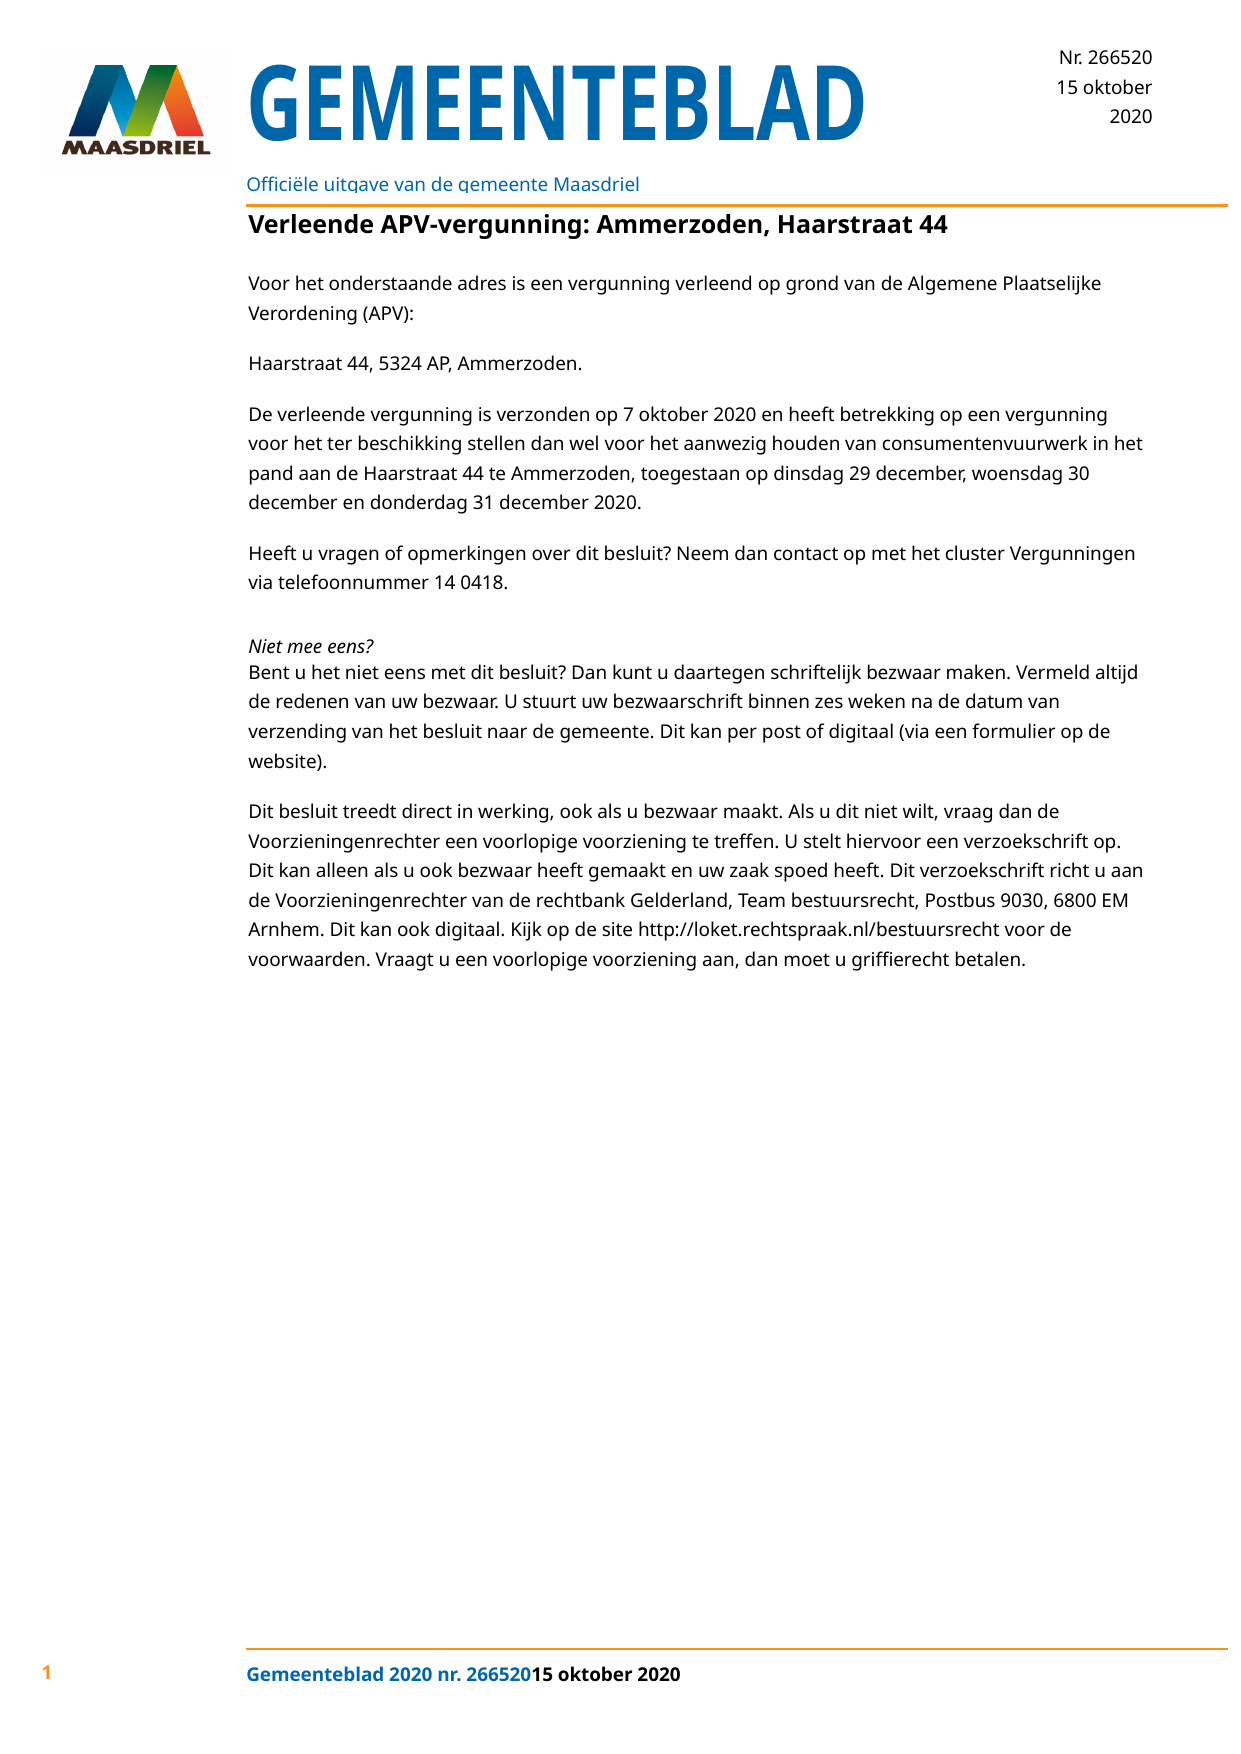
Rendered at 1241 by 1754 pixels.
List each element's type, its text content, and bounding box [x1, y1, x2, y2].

text Bent u het niet eens met dit besluit? Dan kunt u daartegen schriftelijk bezwaar maken. Vermeld altijd de redenen van uw bezwaar. U stuurt uw bezwaarschrift binnen zes weken na de datum van verzending van het besluit naar de gemeente. Dit kan per post of digitaal (via een formulier op de website). [248, 659, 1152, 774]
text Verleende APV-vergunning: Ammerzoden, Haarstraat 44 [248, 207, 1152, 241]
text De verleende vergunning is verzonden op 7 oktober 2020 en heeft betrekking op een vergunning voor het ter beschikking stellen dan wel voor het aanwezig houden van consumentenvuurwerk in het pand aan de Haarstraat 44 te Ammerzoden, toegestaan op dinsdag 29 december, woensdag 30 december en donderdag 31 december 2020. [248, 401, 1152, 515]
text Niet mee eens? [248, 633, 1152, 659]
text Voor het onderstaande adres is een vergunning verleend op grond van de Algemene Plaatselijke Verordening (APV): [248, 270, 1152, 326]
picture [41, 47, 231, 172]
text Dit besluit treedt direct in werking, ook als u bezwaar maakt. Als u dit niet wilt, vraag dan de Voorzieningenrechter een voorlopige voorziening te treffen. U stelt hiervoor een verzoekschrift op. Dit kan alleen als u ook bezwaar heeft gemaakt en uw zaak spoed heeft. Dit verzoekschrift richt u aan de Voorzieningenrechter van de rechtbank Gelderland, Team bestuursrecht, Postbus 9030, 6800 EM Arnhem. Dit kan ook digitaal. Kijk op de site http://loket.rechtspraak.nl/bestuursrecht voor de voorwaarden. Vraagt u een voorlopige voorziening aan, dan moet u griffierecht betalen. [248, 798, 1152, 972]
text Heeft u vragen of opmerkingen over dit besluit? Neem dan contact op met het cluster Vergunningen via telefoonnummer 14 0418. [248, 540, 1152, 595]
text Haarstraat 44, 5324 AP, Ammerzoden. [248, 350, 1152, 376]
